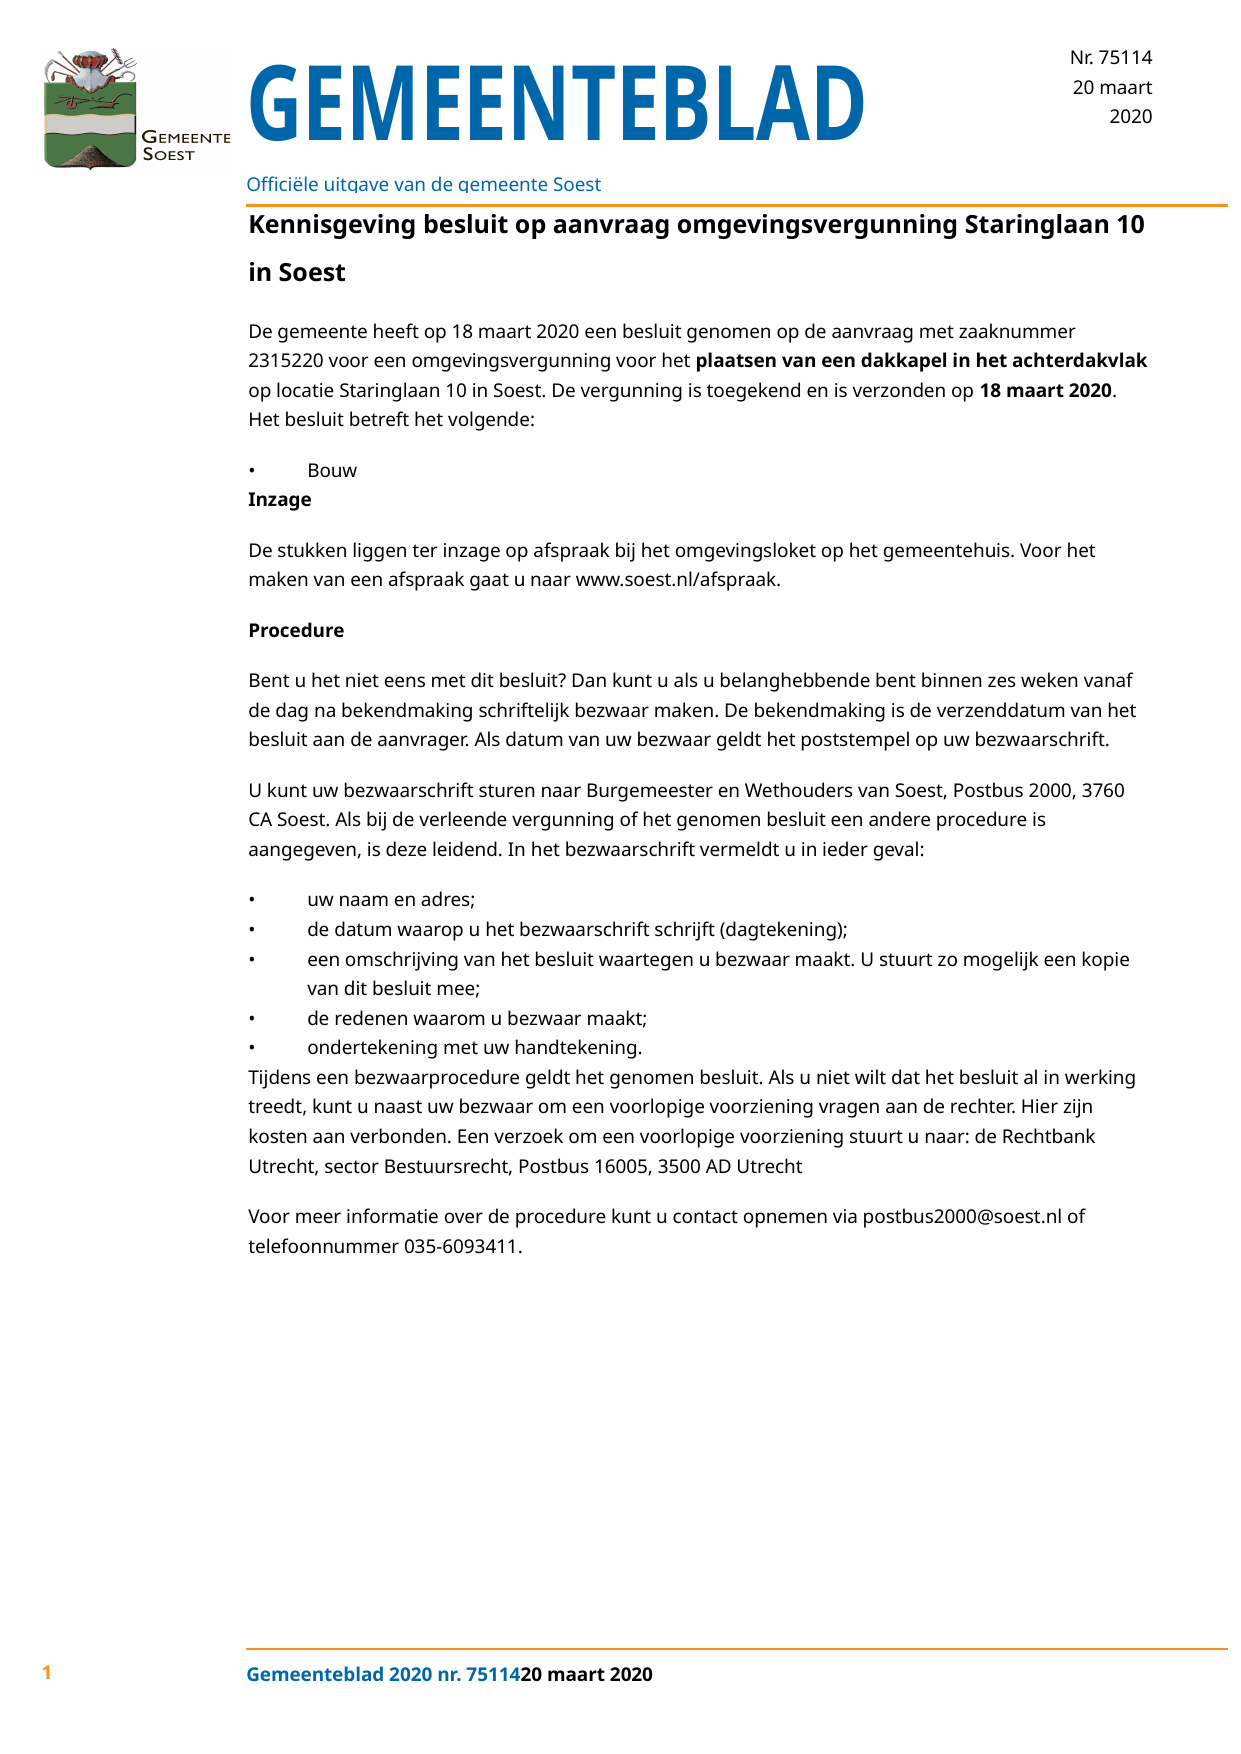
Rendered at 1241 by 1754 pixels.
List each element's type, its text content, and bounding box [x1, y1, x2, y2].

text U kunt uw bezwaarschrift sturen naar Burgemeester en Wethouders van Soest, Postbus 2000, 3760 CA Soest. Als bij de verleende vergunning of het genomen besluit een andere procedure is aangegeven, is deze leidend. In het bezwaarschrift vermeldt u in ieder geval: [248, 777, 1152, 862]
picture [41, 47, 231, 172]
text Tijdens een bezwaarprocedure geldt het genomen besluit. Als u niet wilt dat het besluit al in werking treedt, kunt u naast uw bezwaar om een voorlopige voorziening vragen aan de rechter. Hier zijn kosten aan verbonden. Een verzoek om een voorlopige voorziening stuurt u naar: de Rechtbank Utrecht, sector Bestuursrecht, Postbus 16005, 3500 AD Utrecht [248, 1064, 1152, 1179]
text Procedure [248, 617, 1152, 643]
list uw naam en adres; [248, 887, 1152, 912]
text De gemeente heeft op 18 maart 2020 een besluit genomen op de aanvraag met zaaknummer 2315220 voor een omgevingsvergunning voor het plaatsen van een dakkapel in het achterdakvlak op locatie Staringlaan 10 in Soest. De vergunning is toegekend en is verzonden op 18 maart 2020. Het besluit betreft het volgende: [248, 318, 1152, 432]
text Inzage [248, 487, 1152, 512]
text De stukken liggen ter inzage op afspraak bij het omgevingsloket op het gemeentehuis. Voor het maken van een afspraak gaat u naar www.soest.nl/afspraak. [248, 537, 1152, 592]
text Kennisgeving besluit op aanvraag omgevingsvergunning Staringlaan 10 in Soest [248, 207, 1152, 288]
text Voor meer informatie over de procedure kunt u contact opnemen via postbus2000@soest.nl of telefoonnummer 035-6093411. [248, 1203, 1152, 1259]
list de redenen waarom u bezwaar maakt; [248, 1005, 1152, 1031]
list Bouw [248, 457, 1152, 483]
text Bent u het niet eens met dit besluit? Dan kunt u als u belanghebbende bent binnen zes weken vanaf de dag na bekendmaking schriftelijk bezwaar maken. De bekendmaking is de verzenddatum van het besluit aan de aanvrager. Als datum van uw bezwaar geldt het poststempel op uw bezwaarschrift. [248, 667, 1152, 752]
list de datum waarop u het bezwaarschrift schrijft (dagtekening); [248, 916, 1152, 942]
list ondertekening met uw handtekening. [248, 1034, 1152, 1060]
list een omschrijving van het besluit waartegen u bezwaar maakt. U stuurt zo mogelijk een kopie van dit besluit mee; [248, 946, 1152, 1001]
